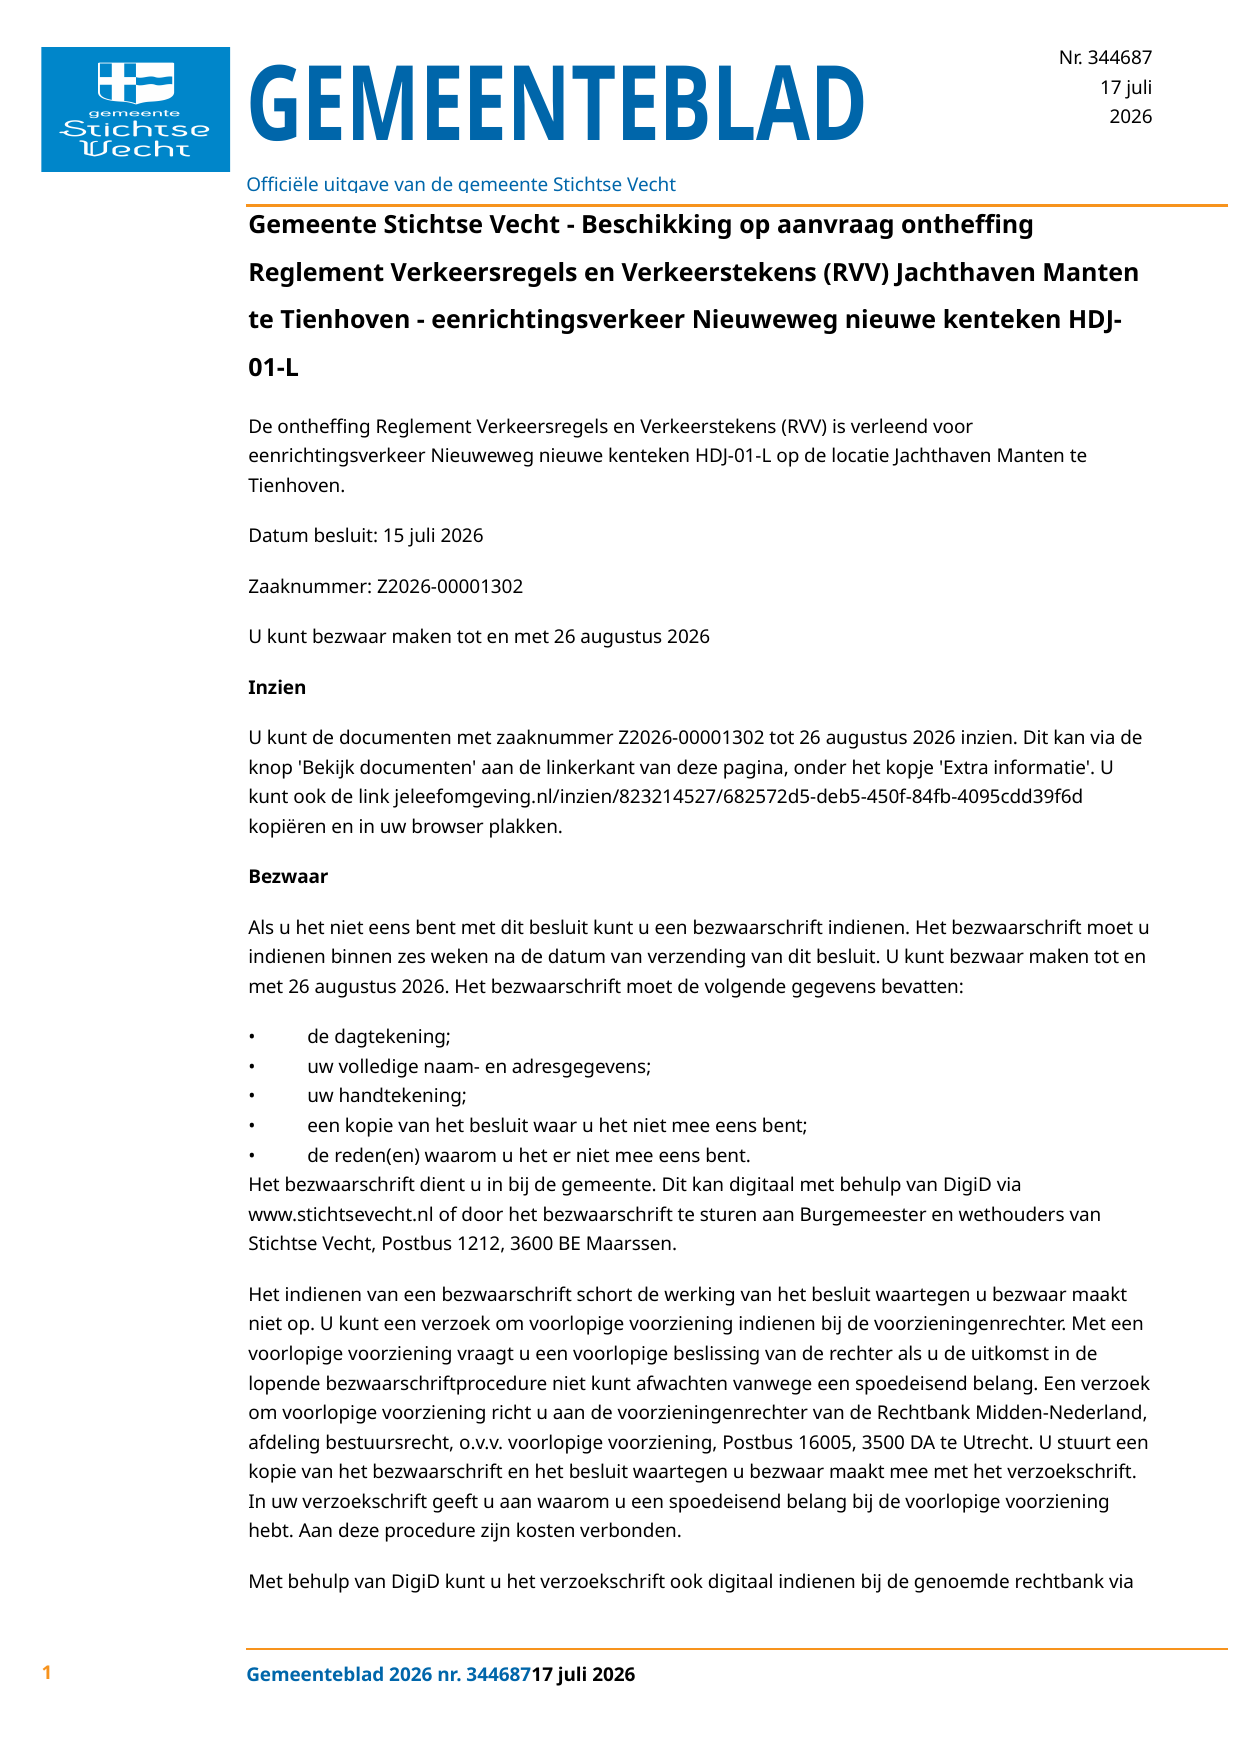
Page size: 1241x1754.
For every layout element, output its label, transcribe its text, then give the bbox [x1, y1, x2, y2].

text Gemeente Stichtse Vecht - Beschikking op aanvraag ontheffing Reglement Verkeersregels en Verkeerstekens (RVV) Jachthaven Manten te Tienhoven - eenrichtingsverkeer Nieuweweg nieuwe kenteken HDJ-01-L [248, 207, 1152, 384]
list een kopie van het besluit waar u het niet mee eens bent; [248, 1112, 1152, 1138]
text Het indienen van een bezwaarschrift schort de werking van het besluit waartegen u bezwaar maakt niet op. U kunt een verzoek om voorlopige voorziening indienen bij de voorzieningenrechter. Met een voorlopige voorziening vraagt u een voorlopige beslissing van de rechter als u de uitkomst in de lopende bezwaarschriftprocedure niet kunt afwachten vanwege een spoedeisend belang. Een verzoek om voorlopige voorziening richt u aan de voorzieningenrechter van de Rechtbank Midden-Nederland, afdeling bestuursrecht, o.v.v. voorlopige voorziening, Postbus 16005, 3500 DA te Utrecht. U stuurt een kopie van het bezwaarschrift en het besluit waartegen u bezwaar maakt mee met het verzoekschrift. In uw verzoekschrift geeft u aan waarom u een spoedeisend belang bij de voorlopige voorziening hebt. Aan deze procedure zijn kosten verbonden. [248, 1281, 1152, 1543]
list de reden(en) waarom u het er niet mee eens bent. [248, 1142, 1152, 1168]
text Inzien [248, 674, 1152, 700]
picture [99, 63, 135, 101]
text U kunt de documenten met zaaknummer Z2026-00001302 tot 26 augustus 2026 inzien. Dit kan via de knop 'Bekijk documenten' aan de linkerkant van deze pagina, onder het kopje 'Extra informatie'. U kunt ook de link jeleefomgeving.nl/inzien/823214527/682572d5-deb5-450f-84fb-4095cdd39f6d kopiëren en in uw browser plakken. [248, 724, 1152, 839]
text Bezwaar [248, 863, 1152, 889]
text U kunt bezwaar maken tot en met 26 augustus 2026 [248, 623, 1152, 649]
list uw handtekening; [248, 1083, 1152, 1108]
text De ontheffing Reglement Verkeersregels en Verkeerstekens (RVV) is verleend voor eenrichtingsverkeer Nieuweweg nieuwe kenteken HDJ-01-L op de locatie Jachthaven Manten te Tienhoven. [248, 413, 1152, 498]
picture [137, 63, 174, 103]
text Met behulp van DigiD kunt u het verzoekschrift ook digitaal indienen bij de genoemde rechtbank via [248, 1568, 1152, 1594]
text Het bezwaarschrift dient u in bij de gemeente. Dit kan digitaal met behulp van DigiD via www.stichtsevecht.nl of door het bezwaarschrift te sturen aan Burgemeester en wethouders van Stichtse Vecht, Postbus 1212, 3600 BE Maarssen. [248, 1171, 1152, 1256]
text Zaaknummer: Z2026-00001302 [248, 573, 1152, 599]
list de dagtekening; [248, 1023, 1152, 1049]
text Als u het niet eens bent met dit besluit kunt u een bezwaarschrift indienen. Het bezwaarschrift moet u indienen binnen zes weken na de datum van verzending van dit besluit. U kunt bezwaar maken tot en met 26 augustus 2026. Het bezwaarschrift moet de volgende gegevens bevatten: [248, 914, 1152, 999]
text Datum besluit: 15 juli 2026 [248, 523, 1152, 548]
list uw volledige naam- en adresgegevens; [248, 1053, 1152, 1079]
